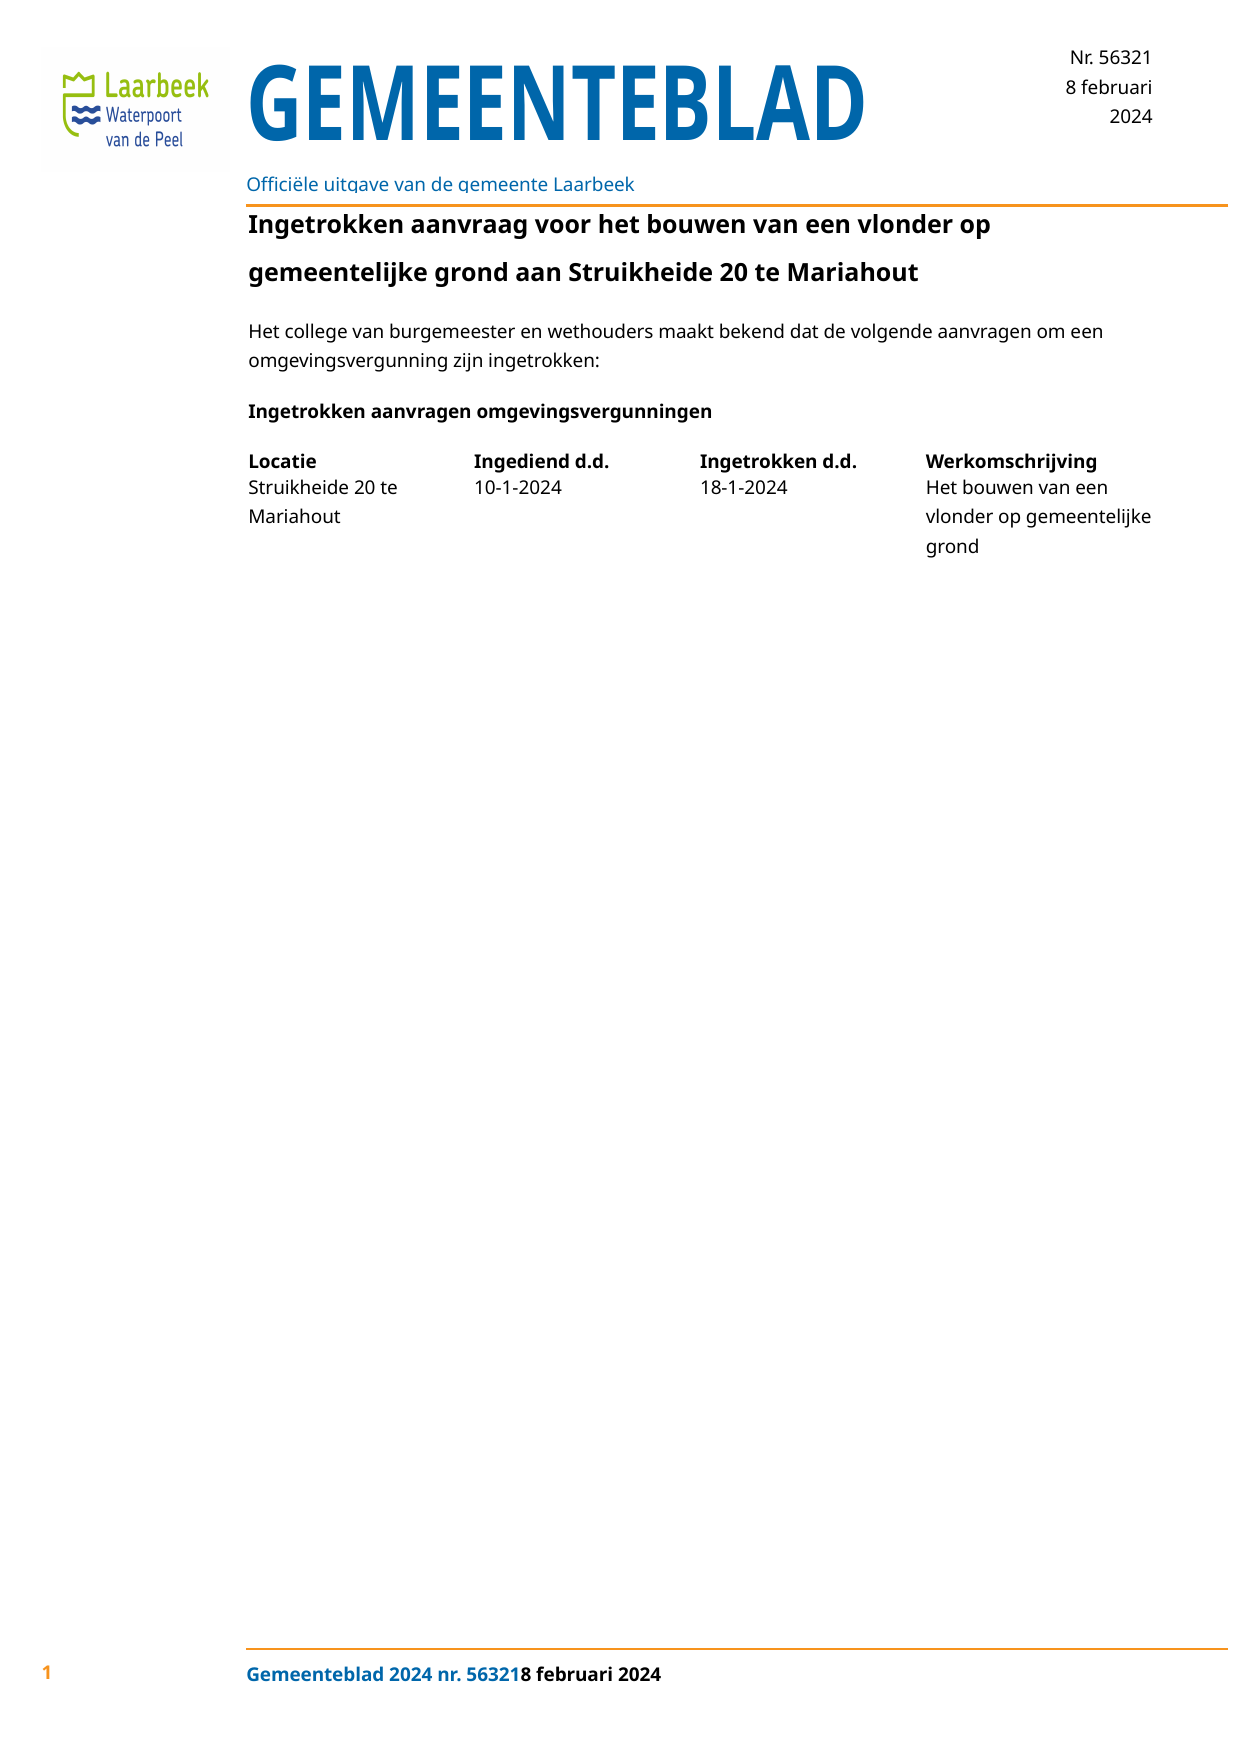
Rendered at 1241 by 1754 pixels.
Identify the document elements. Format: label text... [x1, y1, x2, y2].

picture [41, 47, 231, 172]
table_header Locatie [248, 449, 474, 474]
table_header Ingediend d.d. [474, 449, 700, 474]
text Ingetrokken aanvraag voor het bouwen van een vlonder op gemeentelijke grond aan Struikheide 20 te Mariahout [248, 207, 1152, 288]
table_cell Struikheide 20 te Mariahout [248, 474, 474, 559]
table_cell 10-1-2024 [474, 474, 700, 559]
table_header Ingetrokken d.d. [700, 449, 926, 474]
text Ingetrokken aanvragen omgevingsvergunningen [248, 398, 1152, 424]
table_header Werkomschrijving [926, 449, 1152, 474]
text Het college van burgemeester en wethouders maakt bekend dat de volgende aanvragen om een omgevingsvergunning zijn ingetrokken: [248, 318, 1152, 373]
table_cell Het bouwen van een vlonder op gemeentelijke grond [926, 474, 1152, 559]
table_cell 18-1-2024 [700, 474, 926, 559]
